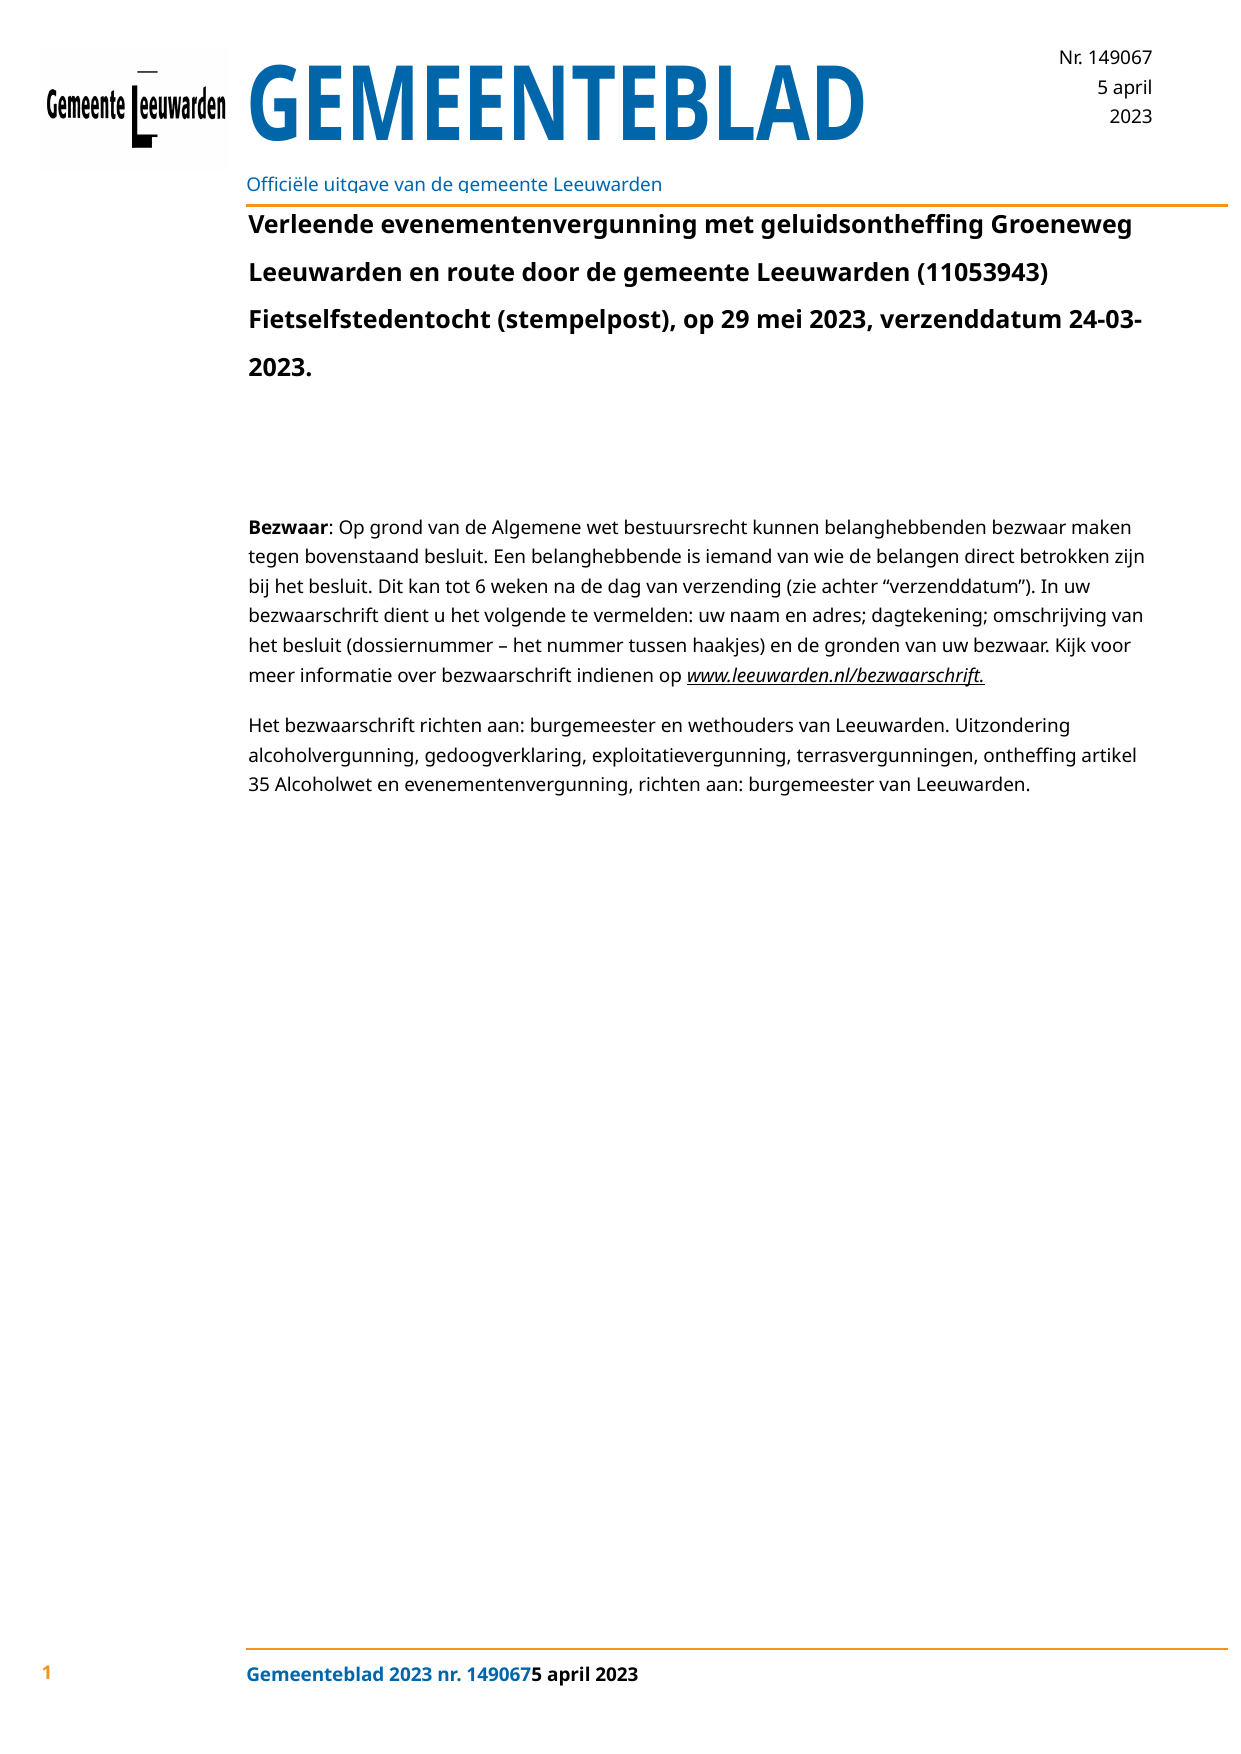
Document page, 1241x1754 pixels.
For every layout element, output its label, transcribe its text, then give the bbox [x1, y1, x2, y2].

text Het bezwaarschrift richten aan: burgemeester en wethouders van Leeuwarden. Uitzondering alcoholvergunning, gedoogverklaring, exploitatievergunning, terrasvergunningen, ontheffing artikel 35 Alcoholwet en evenementenvergunning, richten aan: burgemeester van Leeuwarden. [248, 712, 1152, 797]
text Bezwaar: Op grond van de Algemene wet bestuursrecht kunnen belanghebbenden bezwaar maken tegen bovenstaand besluit. Een belanghebbende is iemand van wie de belangen direct betrokken zijn bij het besluit. Dit kan tot 6 weken na de dag van verzending (zie achter “verzenddatum”). In uw bezwaarschrift dient u het volgende te vermelden: uw naam en adres; dagtekening; omschrijving van het besluit (dossiernummer – het nummer tussen haakjes) en de gronden van uw bezwaar. Kijk voor meer informatie over bezwaarschrift indienen op www.leeuwarden.nl/bezwaarschrift. [248, 514, 1152, 688]
text Verleende evenementenvergunning met geluidsontheffing Groeneweg Leeuwarden en route door de gemeente Leeuwarden (11053943) Fietselfstedentocht (stempelpost), op 29 mei 2023, verzenddatum 24-03-2023. [248, 207, 1152, 384]
picture [41, 47, 231, 172]
